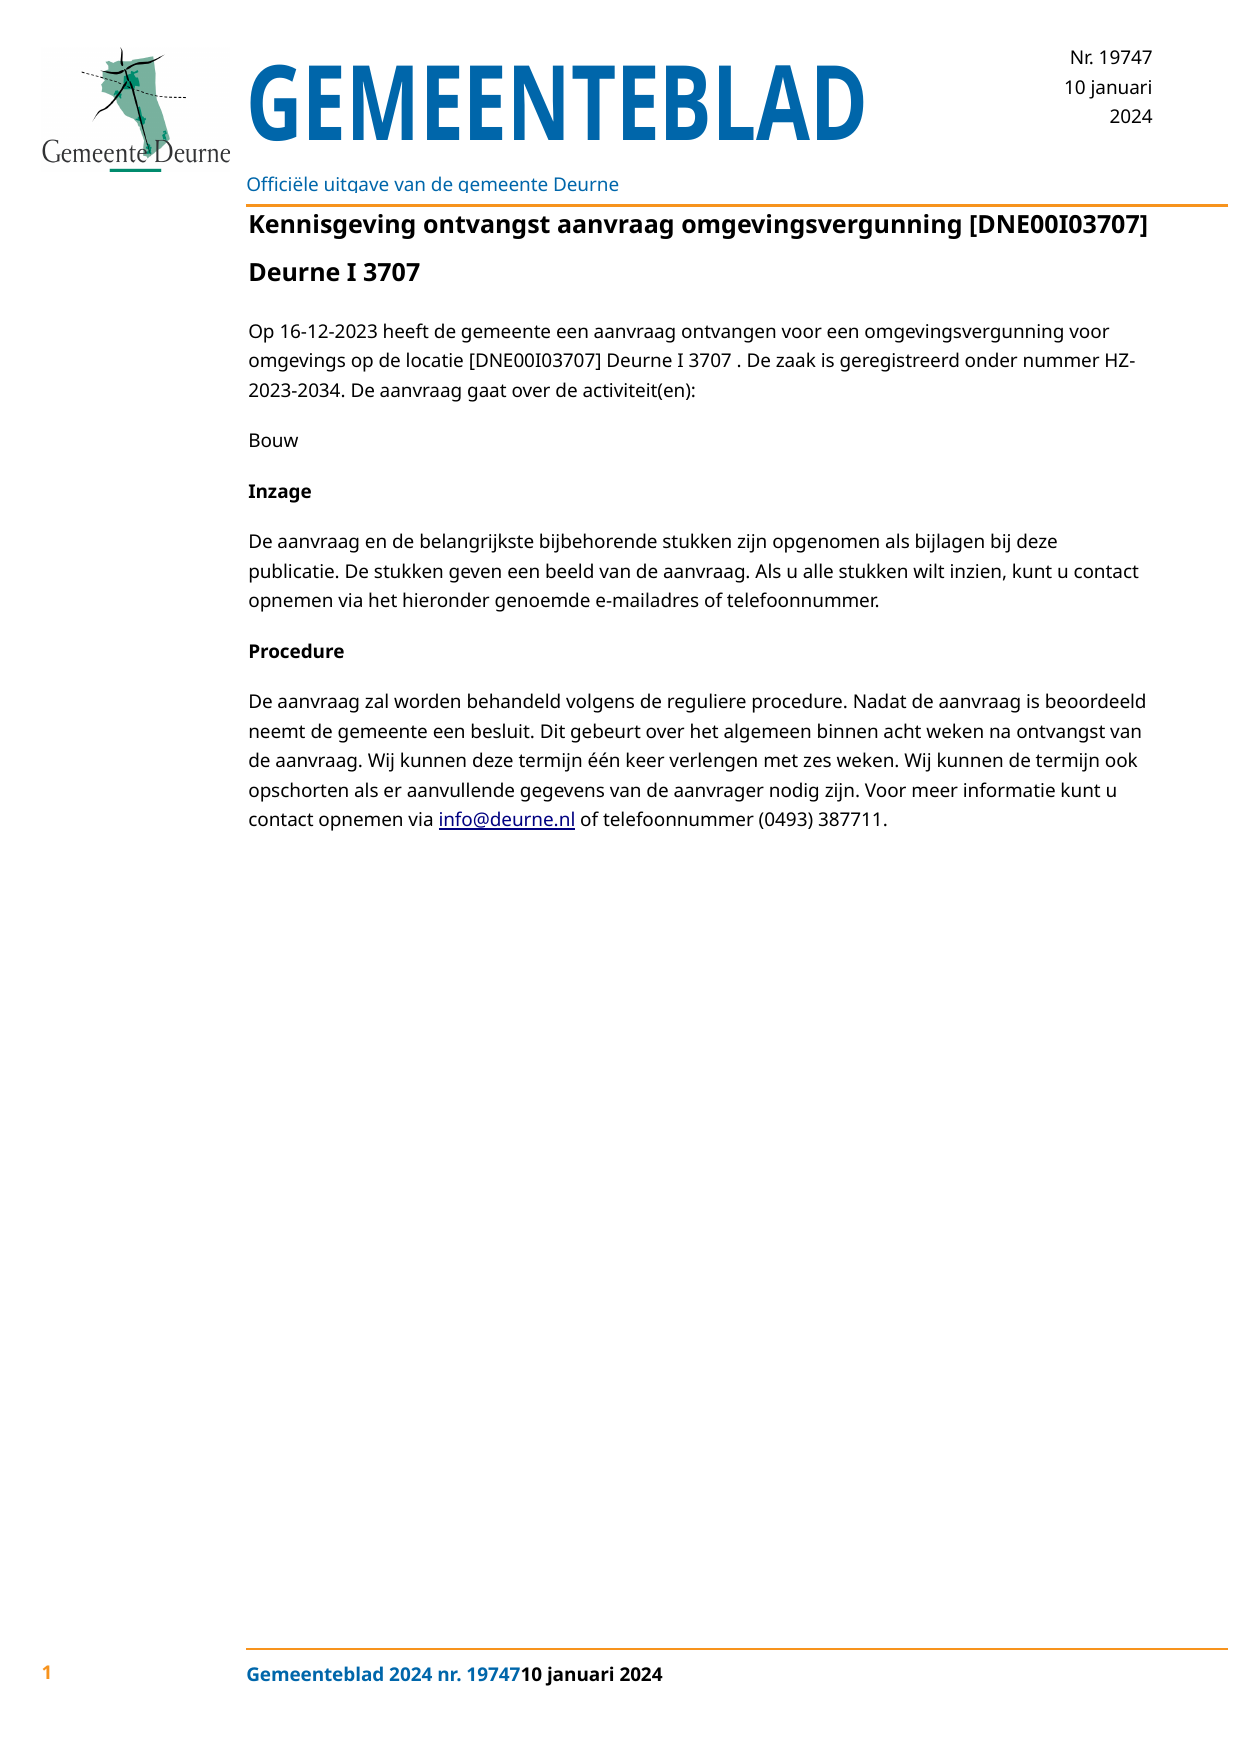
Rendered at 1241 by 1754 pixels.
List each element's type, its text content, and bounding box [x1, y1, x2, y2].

text De aanvraag en de belangrijkste bijbehorende stukken zijn opgenomen als bijlagen bij deze publicatie. De stukken geven een beeld van de aanvraag. Als u alle stukken wilt inzien, kunt u contact opnemen via het hieronder genoemde e-mailadres of telefoonnummer. [248, 528, 1152, 613]
text Kennisgeving ontvangst aanvraag omgevingsvergunning [DNE00I03707] Deurne I 3707 [248, 207, 1152, 288]
text Inzage [248, 478, 1152, 504]
text Procedure [248, 638, 1152, 664]
picture [41, 47, 231, 172]
text Bouw [248, 427, 1152, 453]
text Op 16-12-2023 heeft de gemeente een aanvraag ontvangen voor een omgevingsvergunning voor omgevings op de locatie [DNE00I03707] Deurne I 3707 . De zaak is geregistreerd onder nummer HZ-2023-2034. De aanvraag gaat over de activiteit(en): [248, 318, 1152, 403]
text De aanvraag zal worden behandeld volgens de reguliere procedure. Nadat de aanvraag is beoordeeld neemt de gemeente een besluit. Dit gebeurt over het algemeen binnen acht weken na ontvangst van de aanvraag. Wij kunnen deze termijn één keer verlengen met zes weken. Wij kunnen de termijn ook opschorten als er aanvullende gegevens van de aanvrager nodig zijn. Voor meer informatie kunt u contact opnemen via info@deurne.nl of telefoonnummer (0493) 387711. [248, 688, 1152, 832]
